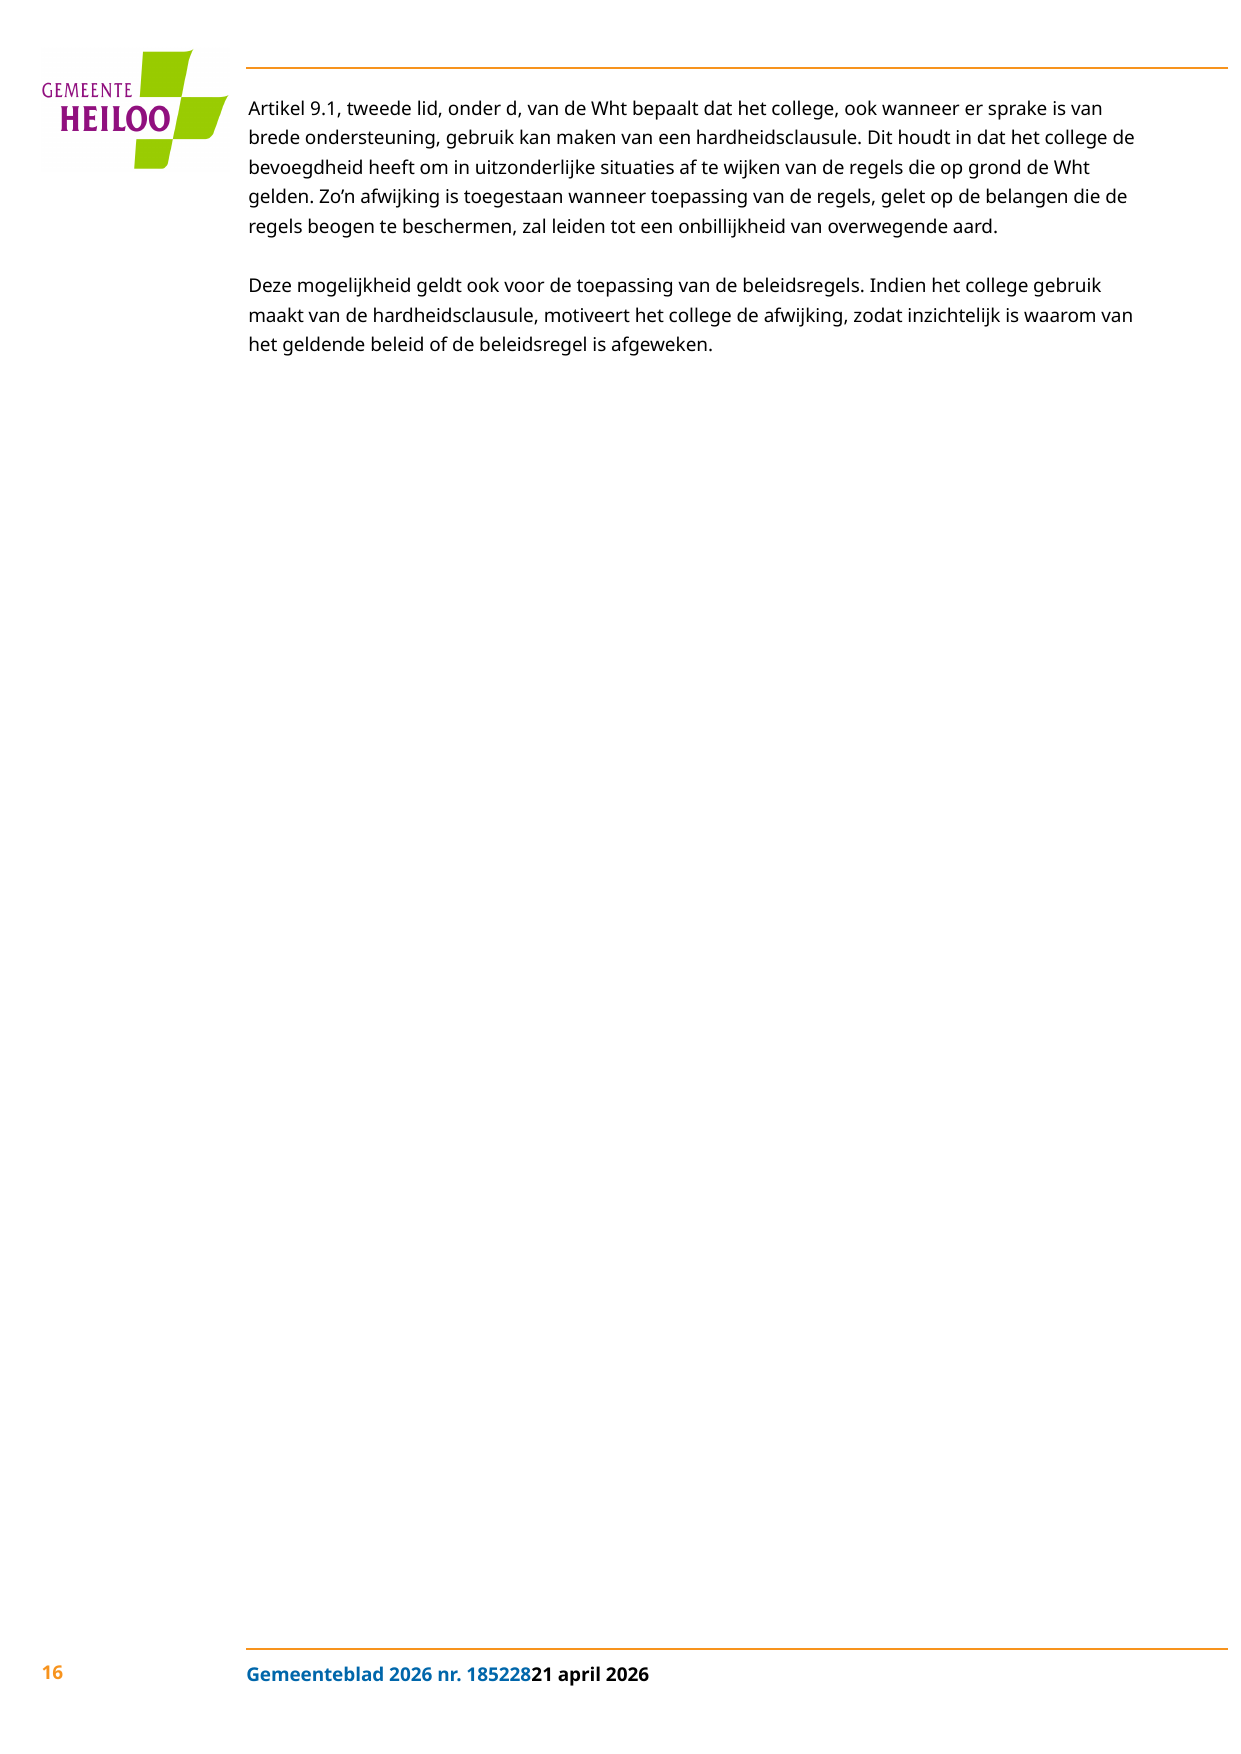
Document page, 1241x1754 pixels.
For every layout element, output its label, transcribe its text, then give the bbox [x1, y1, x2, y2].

text Deze mogelijkheid geldt ook voor de toepassing van de beleidsregels. Indien het college gebruik maakt van de hardheidsclausule, motiveert het college de afwijking, zodat inzichtelijk is waarom van het geldende beleid of de beleidsregel is afgeweken. [248, 272, 1152, 357]
text Artikel 9.1, tweede lid, onder d, van de Wht bepaalt dat het college, ook wanneer er sprake is van brede ondersteuning, gebruik kan maken van een hardheidsclausule. Dit houdt in dat het college de bevoegdheid heeft om in uitzonderlijke situaties af te wijken van de regels die op grond de Wht gelden. Zo’n afwijking is toegestaan wanneer toepassing van de regels, gelet op de belangen die de regels beogen te beschermen, zal leiden tot een onbillijkheid van overwegende aard. [248, 95, 1152, 239]
picture [41, 47, 231, 172]
